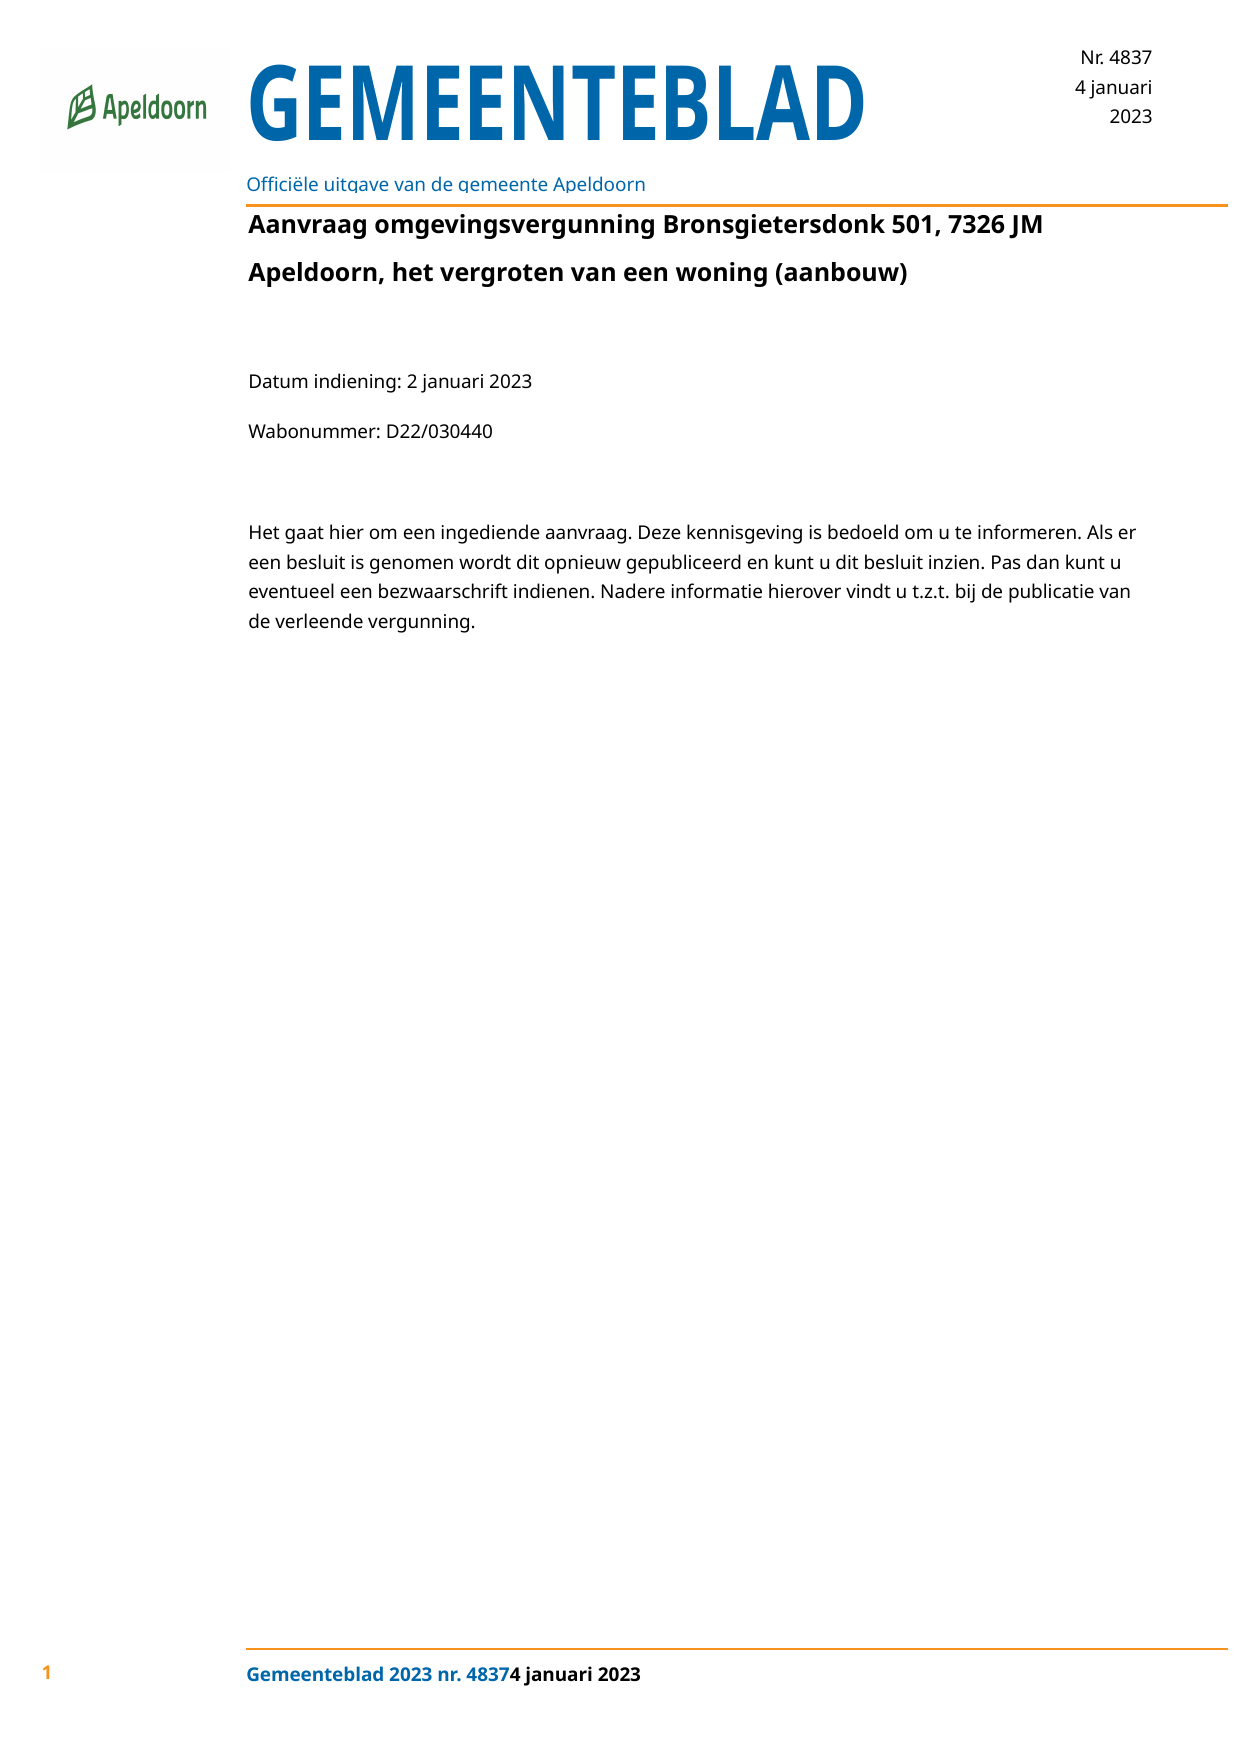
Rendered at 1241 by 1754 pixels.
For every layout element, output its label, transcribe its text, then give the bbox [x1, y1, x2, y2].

text Aanvraag omgevingsvergunning Bronsgietersdonk 501, 7326 JM Apeldoorn, het vergroten van een woning (aanbouw) [248, 207, 1152, 288]
picture [41, 47, 231, 172]
text Datum indiening: 2 januari 2023 [248, 368, 1152, 394]
text Wabonummer: D22/030440 [248, 419, 1152, 444]
text Het gaat hier om een ingediende aanvraag. Deze kennisgeving is bedoeld om u te informeren. Als er een besluit is genomen wordt dit opnieuw gepubliceerd en kunt u dit besluit inzien. Pas dan kunt u eventueel een bezwaarschrift indienen. Nadere informatie hierover vindt u t.z.t. bij de publicatie van de verleende vergunning. [248, 519, 1152, 634]
